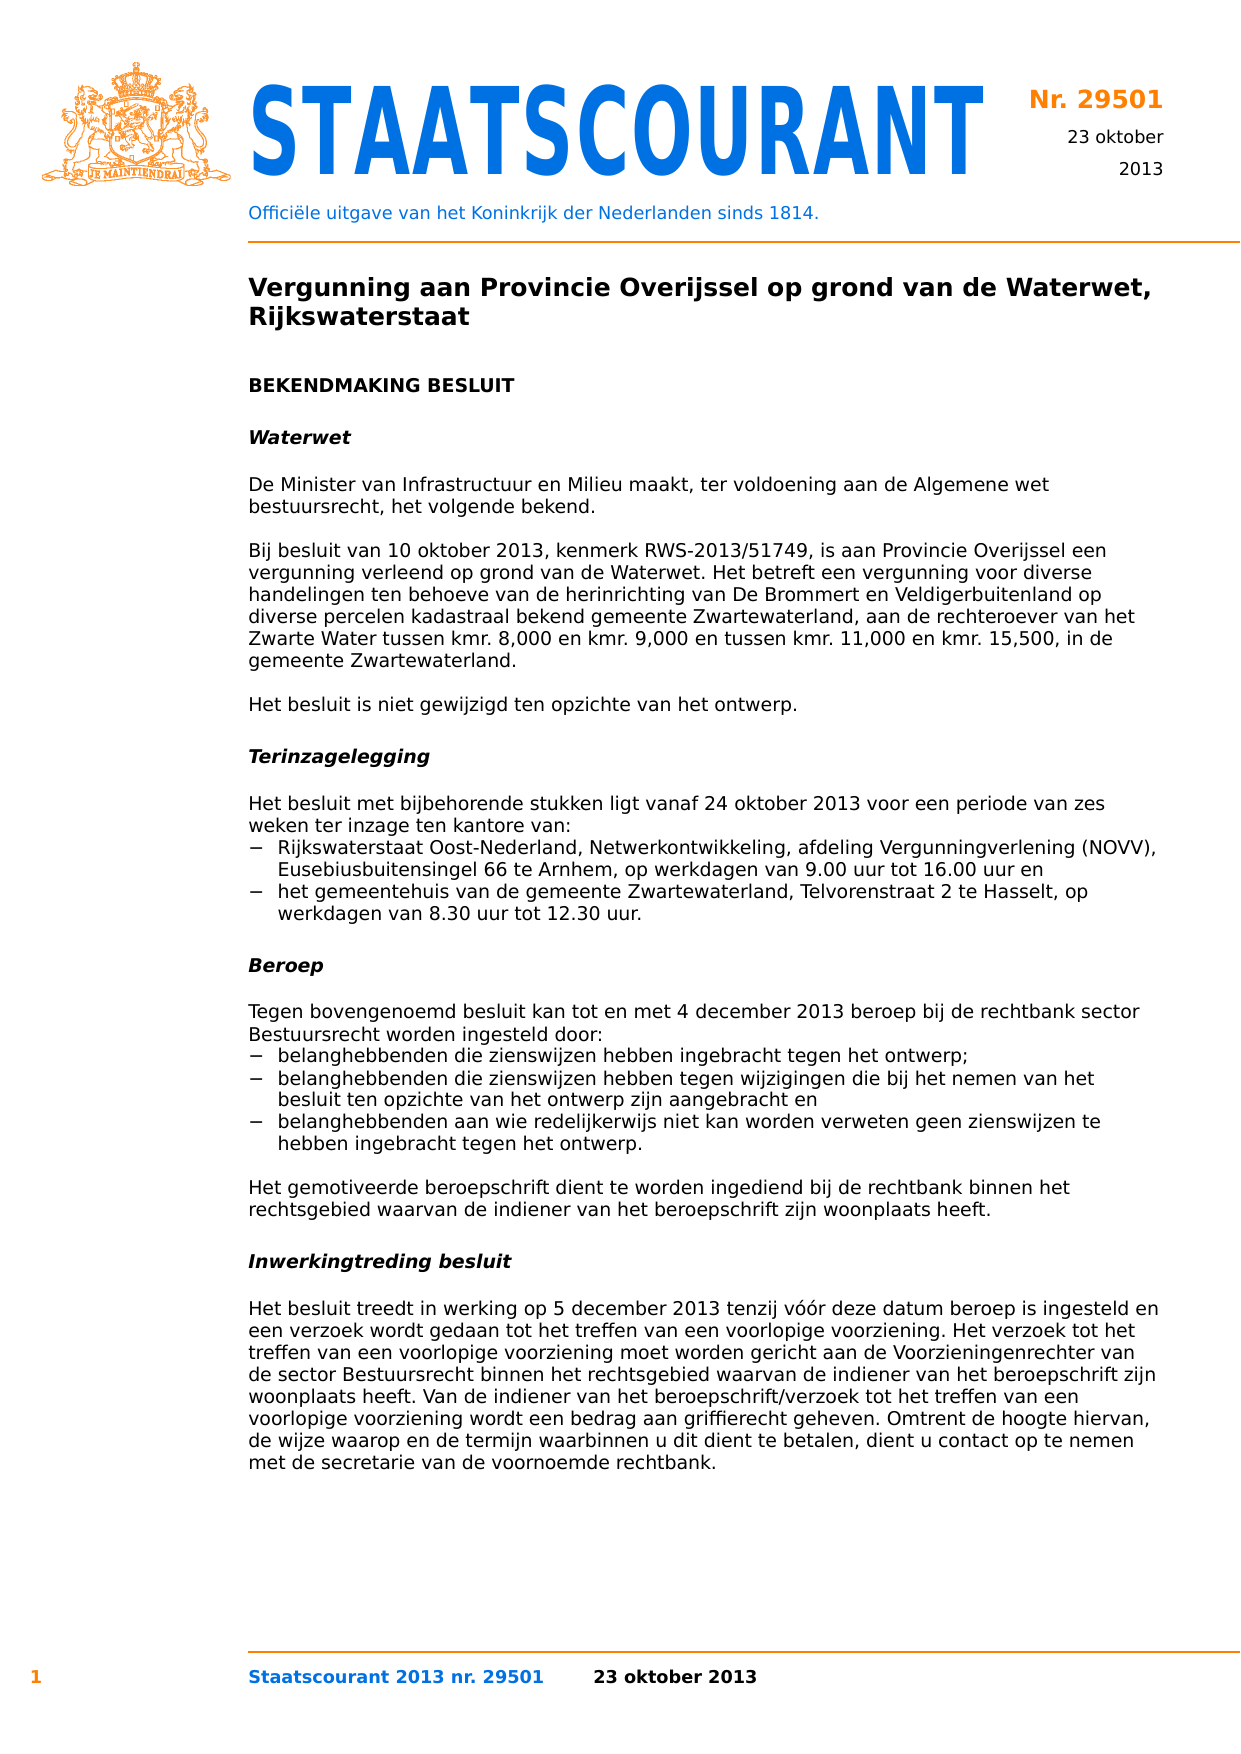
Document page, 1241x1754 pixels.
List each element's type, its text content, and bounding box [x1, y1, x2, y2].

subtitle Terinzagelegging [248, 746, 1163, 768]
text − het gemeentehuis van de gemeente Zwartewaterland, Telvorenstraat 2 te Hasselt, op werkdagen van 8.30 uur tot 12.30 uur. [248, 881, 1163, 924]
text De Minister van Infrastructuur en Milieu maakt, ter voldoening aan de Algemene wet bestuursrecht, het volgende bekend. [248, 474, 1163, 518]
text Het besluit is niet gewijzigd ten opzichte van het ontwerp. [248, 694, 1163, 716]
text Bij besluit van 10 oktober 2013, kenmerk RWS-2013/51749, is aan Provincie Overijssel een vergunning verleend op grond van de Waterwet. Het betreft een vergunning voor diverse handelingen ten behoeve van de herinrichting van De Brommert en Veldigerbuitenland op diverse percelen kadastraal bekend gemeente Zwartewaterland, aan de rechteroever van het Zwarte Water tussen kmr. 8,000 en kmr. 9,000 en tussen kmr. 11,000 en kmr. 15,500, in de gemeente Zwartewaterland. [248, 540, 1163, 672]
subtitle Inwerkingtreding besluit [248, 1251, 1163, 1273]
text Het gemotiveerde beroepschrift dient te worden ingediend bij de rechtbank binnen het rechtsgebied waarvan de indiener van het beroepschrift zijn woonplaats heeft. [248, 1177, 1163, 1221]
table_header STAATSCOURANT [248, 62, 998, 203]
table_cell Officiële uitgave van het Koninkrijk der Nederlanden sinds 1814. [248, 203, 1240, 241]
text − Rijkswaterstaat Oost-Nederland, Netwerkontwikkeling, afdeling Vergunningverlening (NOVV), Eusebiusbuitensingel 66 te Arnhem, op werkdagen van 9.00 uur tot 16.00 uur en [248, 837, 1163, 881]
table_header [25, 62, 248, 241]
text − belanghebbenden aan wie redelijkerwijs niet kan worden verweten geen zienswijzen te hebben ingebracht tegen het ontwerp. [248, 1111, 1163, 1155]
table_cell 23 oktober [998, 121, 1240, 153]
subtitle Vergunning aan Provincie Overijssel op grond van de Waterwet, Rijkswaterstaat [248, 273, 1163, 331]
text Het besluit treedt in werking op 5 december 2013 tenzij vóór deze datum beroep is ingesteld en een verzoek wordt gedaan tot het treffen van een voorlopige voorziening. Het verzoek tot het treffen van een voorlopige voorziening moet worden gericht aan de Voorzieningenrechter van de sector Bestuursrecht binnen het rechtsgebied waarvan de indiener van het beroepschrift zijn woonplaats heeft. Van de indiener van het beroepschrift/verzoek tot het treffen van een voorlopige voorziening wordt een bedrag aan griffierecht geheven. Omtrent de hoogte hiervan, de wijze waarop en de termijn waarbinnen u dit dient te betalen, dient u contact op te nemen met de secretarie van de voornoemde rechtbank. [248, 1298, 1163, 1474]
text Tegen bovengenoemd besluit kan tot en met 4 december 2013 beroep bij de rechtbank sector Bestuursrecht worden ingesteld door: [248, 1001, 1163, 1045]
picture [41, 62, 231, 186]
subtitle BEKENDMAKING BESLUIT [248, 375, 1163, 397]
table_header Nr. 29501 [998, 62, 1240, 121]
subtitle Waterwet [248, 427, 1163, 449]
text − belanghebbenden die zienswijzen hebben tegen wijzigingen die bij het nemen van het besluit ten opzichte van het ontwerp zijn aangebracht en [248, 1067, 1163, 1111]
text − belanghebbenden die zienswijzen hebben ingebracht tegen het ontwerp; [248, 1045, 1163, 1067]
text Het besluit met bijbehorende stukken ligt vanaf 24 oktober 2013 voor een periode van zes weken ter inzage ten kantore van: [248, 793, 1163, 837]
subtitle Beroep [248, 954, 1163, 976]
table_cell 2013 [998, 153, 1240, 203]
